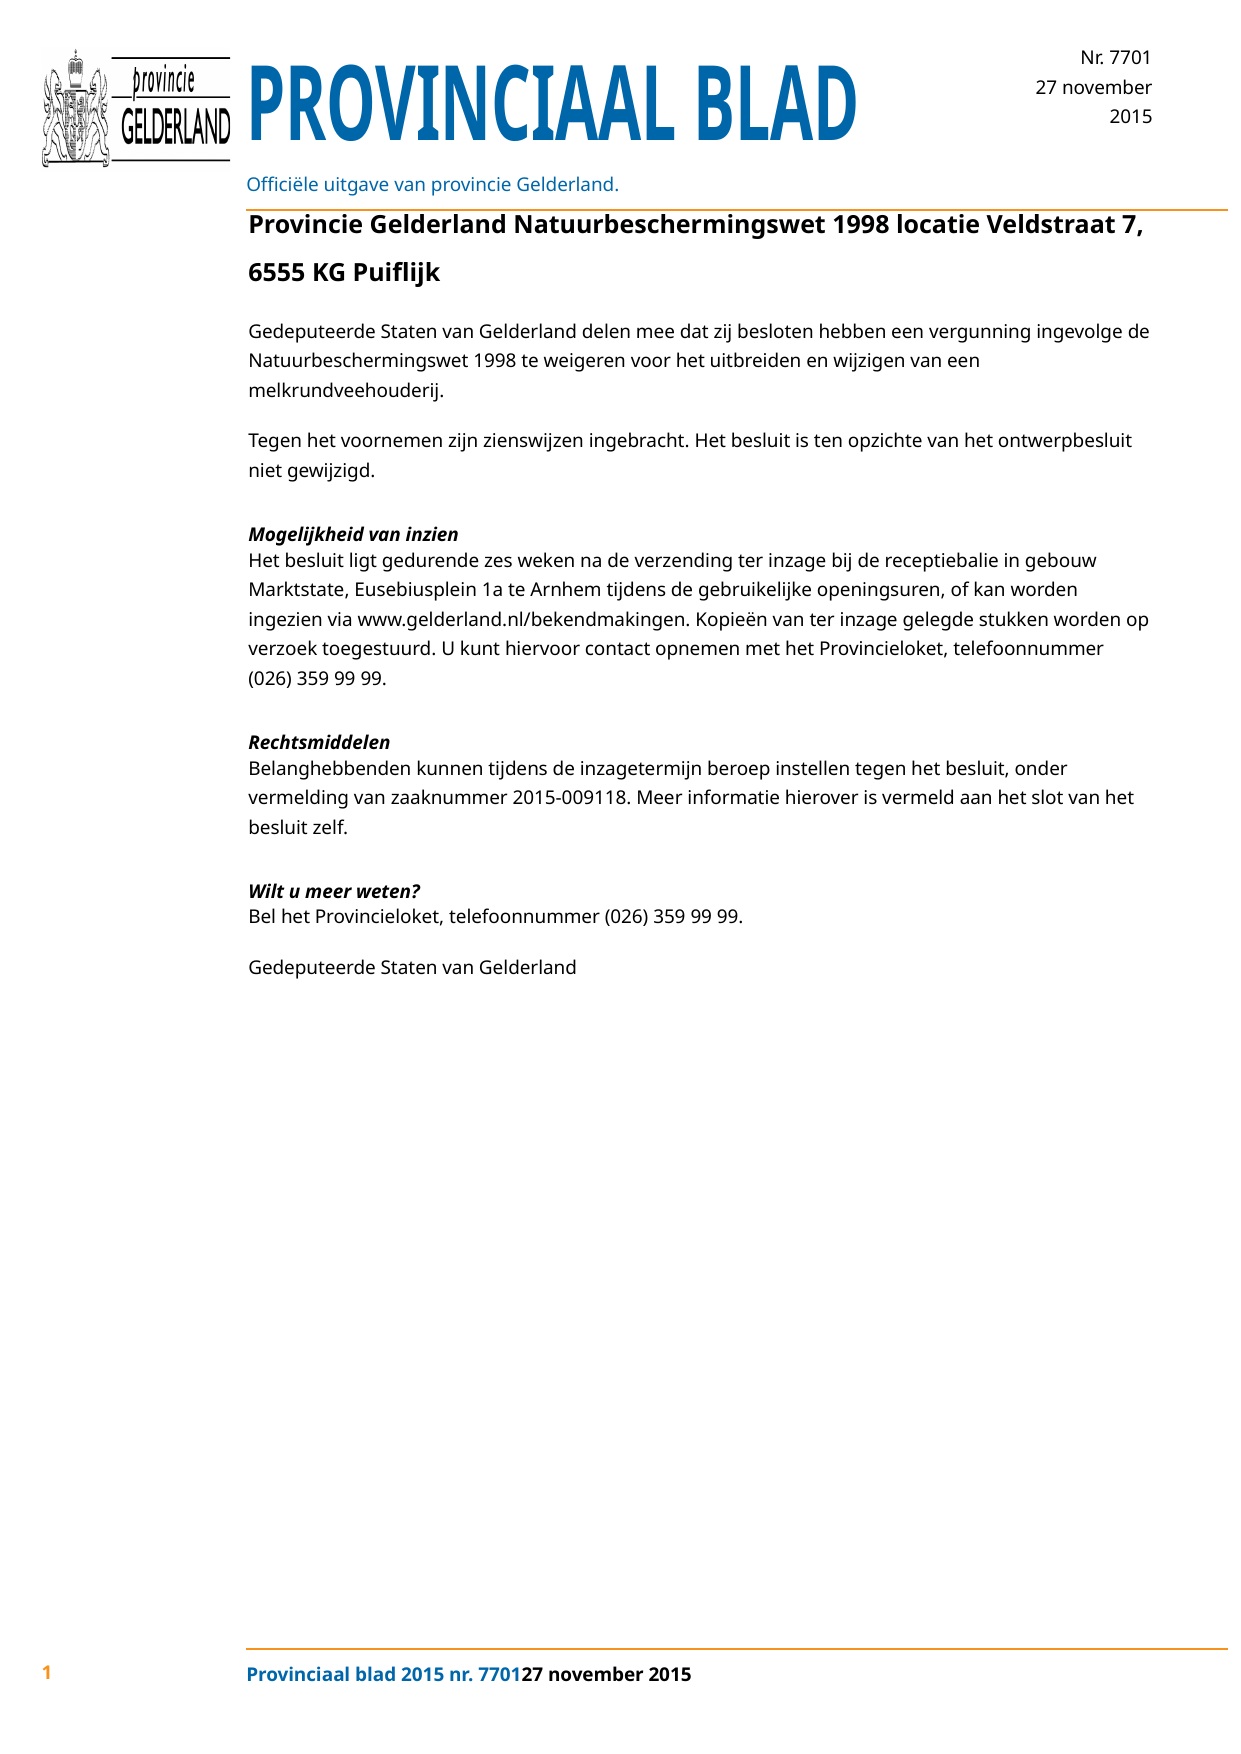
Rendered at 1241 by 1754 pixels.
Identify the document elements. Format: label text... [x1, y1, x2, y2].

picture [41, 47, 231, 172]
text Tegen het voornemen zijn zienswijzen ingebracht. Het besluit is ten opzichte van het ontwerpbesluit niet gewijzigd. [248, 427, 1152, 483]
text Rechtsmiddelen [248, 729, 1152, 755]
text Het besluit ligt gedurende zes weken na de verzending ter inzage bij de receptiebalie in gebouw Marktstate, Eusebiusplein 1a te Arnhem tijdens de gebruikelijke openingsuren, of kan worden ingezien via www.gelderland.nl/bekendmakingen. Kopieën van ter inzage gelegde stukken worden op verzoek toegestuurd. U kunt hiervoor contact opnemen met het Provincieloket, telefoonnummer (026) 359 99 99. [248, 547, 1152, 691]
text Bel het Provincieloket, telefoonnummer (026) 359 99 99. [248, 904, 1152, 929]
text Provincie Gelderland Natuurbeschermingswet 1998 locatie Veldstraat 7, 6555 KG Puiflijk [248, 211, 1152, 288]
text Wilt u meer weten? [248, 878, 1152, 904]
text Mogelijkheid van inzien [248, 521, 1152, 547]
text Belanghebbenden kunnen tijdens de inzagetermijn beroep instellen tegen het besluit, onder vermelding van zaaknummer 2015-009118. Meer informatie hierover is vermeld aan het slot van het besluit zelf. [248, 755, 1152, 840]
text Gedeputeerde Staten van Gelderland delen mee dat zij besloten hebben een vergunning ingevolge de Natuurbeschermingswet 1998 te weigeren voor het uitbreiden en wijzigen van een melkrundveehouderij. [248, 318, 1152, 403]
text Gedeputeerde Staten van Gelderland [248, 954, 1152, 980]
